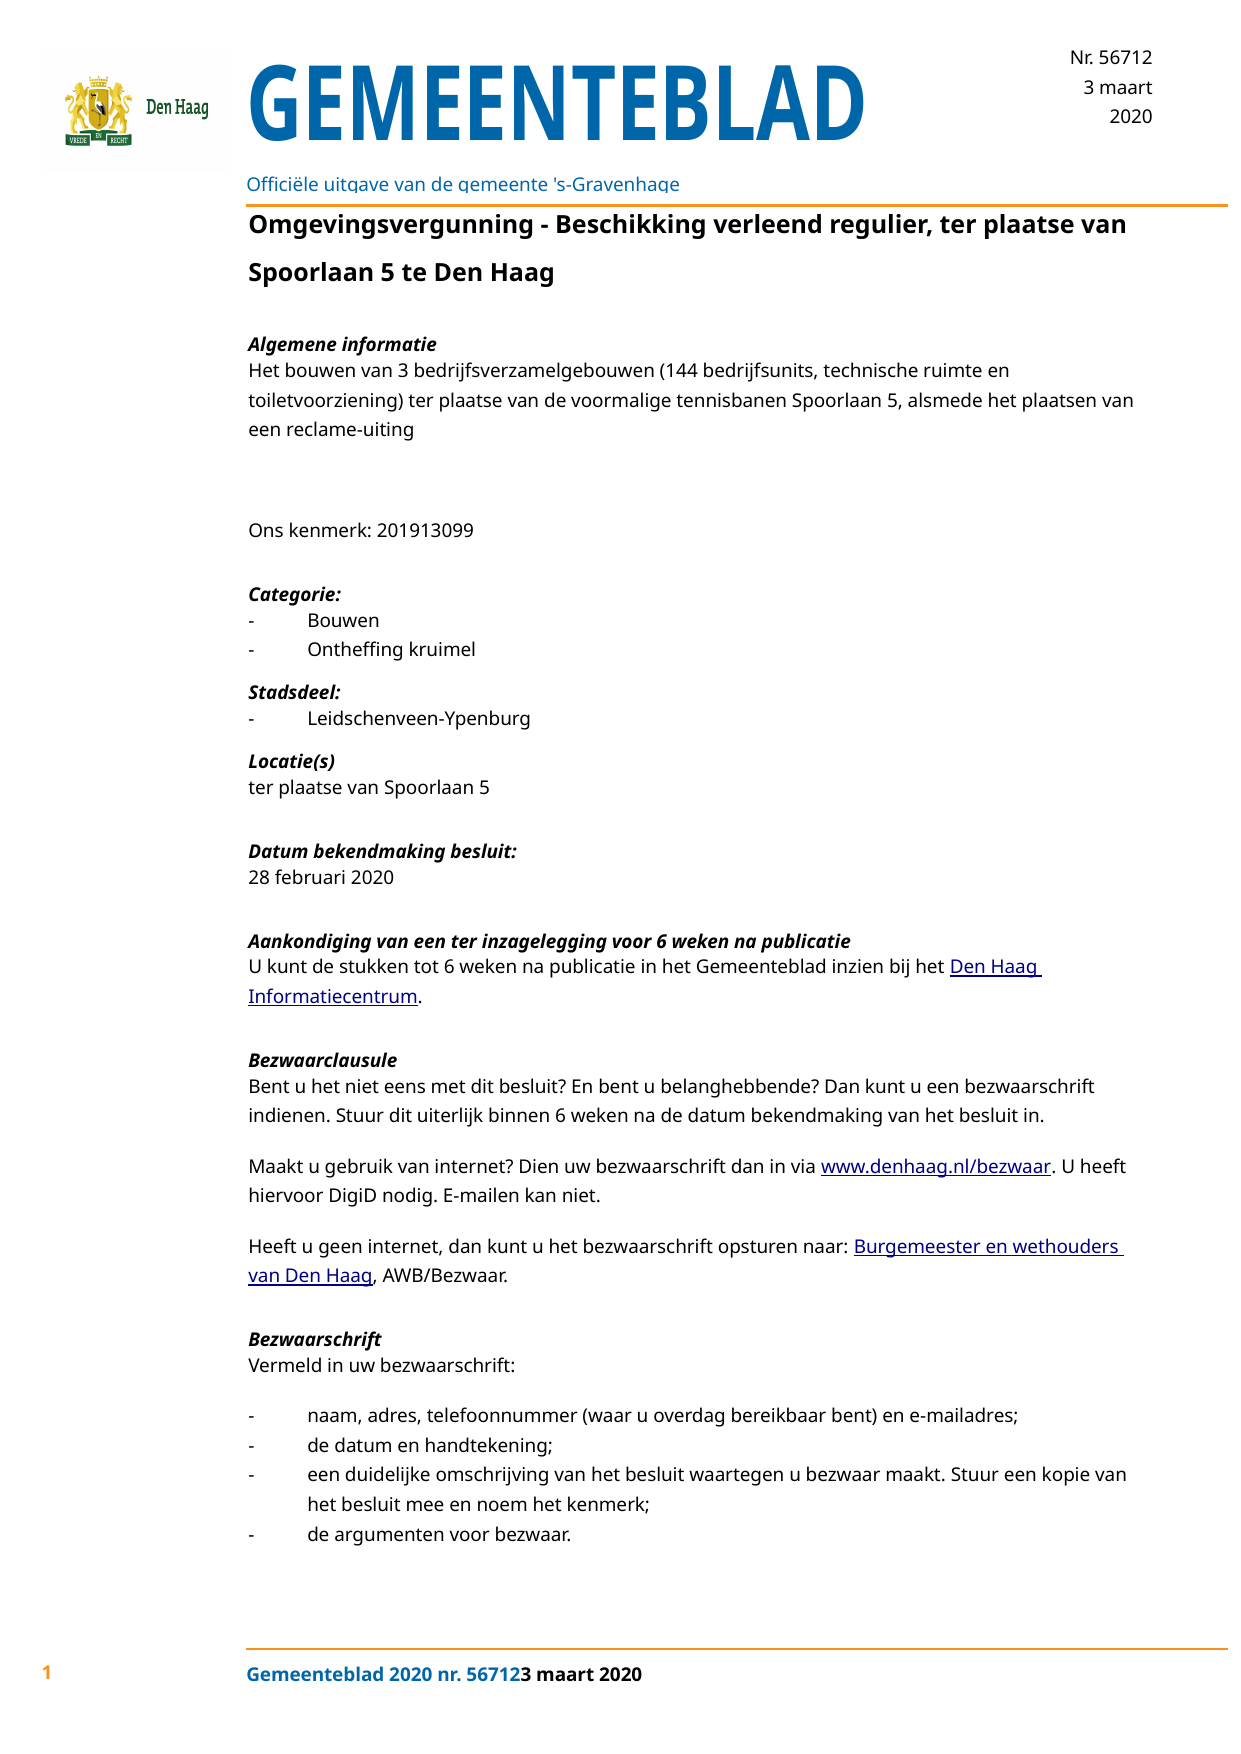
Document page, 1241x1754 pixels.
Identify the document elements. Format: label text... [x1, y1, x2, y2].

list de datum en handtekening; [248, 1432, 1152, 1458]
text Vermeld in uw bezwaarschrift: [248, 1352, 1152, 1378]
text Stadsdeel: [248, 679, 1152, 705]
text Bezwaarschrift [248, 1326, 1152, 1352]
text Het bouwen van 3 bedrijfsverzamelgebouwen (144 bedrijfsunits, technische ruimte en toiletvoorziening) ter plaatse van de voormalige tennisbanen Spoorlaan 5, alsmede het plaatsen van een reclame-uiting [248, 357, 1152, 442]
text Ons kenmerk: 201913099 [248, 517, 1152, 543]
text Bezwaarclausule [248, 1047, 1152, 1073]
list de argumenten voor bezwaar. [248, 1521, 1152, 1547]
list Leidschenveen-Ypenburg [248, 705, 1152, 731]
list Bouwen [248, 607, 1152, 633]
text Maakt u gebruik van internet? Dien uw bezwaarschrift dan in via www.denhaag.nl/bezwaar. U heeft hiervoor DigiD nodig. E-mailen kan niet. [248, 1153, 1152, 1208]
text Bent u het niet eens met dit besluit? En bent u belanghebbende? Dan kunt u een bezwaarschrift indienen. Stuur dit uiterlijk binnen 6 weken na de datum bekendmaking van het besluit in. [248, 1073, 1152, 1128]
text Algemene informatie [248, 331, 1152, 357]
text Locatie(s) [248, 748, 1152, 774]
text U kunt de stukken tot 6 weken na publicatie in het Gemeenteblad inzien bij het Den Haag Informatiecentrum. [248, 953, 1152, 1009]
text Heeft u geen internet, dan kunt u het bezwaarschrift opsturen naar: Burgemeester en wethouders van Den Haag, AWB/Bezwaar. [248, 1233, 1152, 1288]
text ter plaatse van Spoorlaan 5 [248, 774, 1152, 800]
list Ontheffing kruimel [248, 636, 1152, 662]
text Omgevingsvergunning - Beschikking verleend regulier, ter plaatse van Spoorlaan 5 te Den Haag [248, 207, 1152, 288]
text Datum bekendmaking besluit: [248, 838, 1152, 864]
text Categorie: [248, 581, 1152, 607]
list naam, adres, telefoonnummer (waar u overdag bereikbaar bent) en e-mailadres; [248, 1402, 1152, 1428]
list een duidelijke omschrijving van het besluit waartegen u bezwaar maakt. Stuur een kopie van het besluit mee en noem het kenmerk; [248, 1462, 1152, 1517]
text 28 februari 2020 [248, 864, 1152, 889]
text Aankondiging van een ter inzagelegging voor 6 weken na publicatie [248, 928, 1152, 953]
picture [41, 47, 231, 172]
